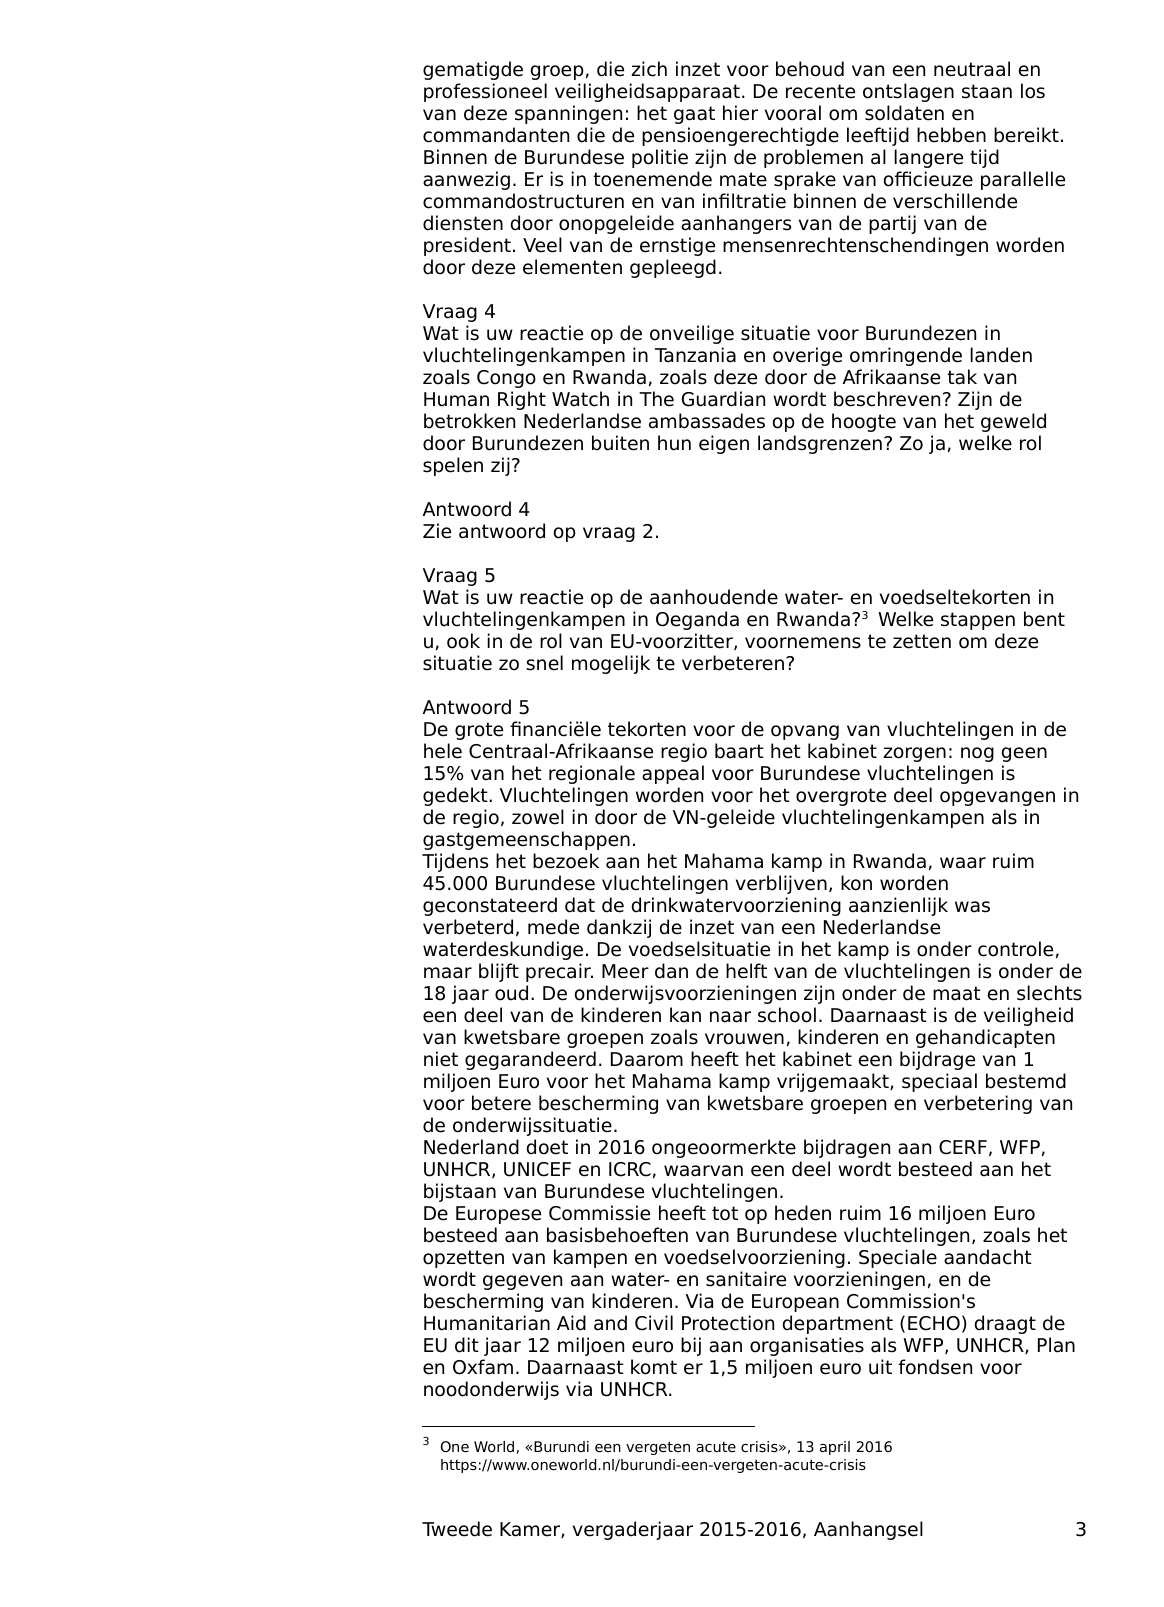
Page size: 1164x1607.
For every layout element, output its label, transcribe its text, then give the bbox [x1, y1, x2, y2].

text Vraag 5 [422, 565, 1087, 587]
text Nederland doet in 2016 ongeoormerkte bijdragen aan CERF, WFP, UNHCR, UNICEF en ICRC, waarvan een deel wordt besteed aan het bijstaan van Burundese vluchtelingen. [422, 1137, 1087, 1203]
text Vraag 4 [422, 301, 1087, 323]
text Wat is uw reactie op de aanhoudende water- en voedseltekorten in vluchtelingenkampen in Oeganda en Rwanda? Welke stappen bent u, ook in de rol van EU-voorzitter, voornemens te zetten om deze situatie zo snel mogelijk te verbeteren? [422, 587, 1087, 675]
text One World, «Burundi een vergeten acute crisis», 13 april 2016 https://www.oneworld.nl/burundi-een-vergeten-acute-crisis [422, 1435, 1087, 1474]
text Antwoord 5 [422, 697, 1087, 719]
text Tijdens het bezoek aan het Mahama kamp in Rwanda, waar ruim 45.000 Burundese vluchtelingen verblijven, kon worden geconstateerd dat de drinkwatervoorziening aanzienlijk was verbeterd, mede dankzij de inzet van een Nederlandse waterdeskundige. De voedselsituatie in het kamp is onder controle, maar blijft precair. Meer dan de helft van de vluchtelingen is onder de 18 jaar oud. De onderwijsvoorzieningen zijn onder de maat en slechts een deel van de kinderen kan naar school. Daarnaast is de veiligheid van kwetsbare groepen zoals vrouwen, kinderen en gehandicapten niet gegarandeerd. Daarom heeft het kabinet een bijdrage van 1 miljoen Euro voor het Mahama kamp vrijgemaakt, speciaal bestemd voor betere bescherming van kwetsbare groepen en verbetering van de onderwijssituatie. [422, 851, 1087, 1137]
text Antwoord 4 [422, 499, 1087, 521]
text Zie antwoord op vraag 2. [422, 521, 1087, 543]
text Binnen de Burundese politie zijn de problemen al langere tijd aanwezig. Er is in toenemende mate sprake van officieuze parallelle commandostructuren en van infiltratie binnen de verschillende diensten door onopgeleide aanhangers van de partij van de president. Veel van de ernstige mensenrechtenschendingen worden door deze elementen gepleegd. [422, 147, 1087, 279]
text Wat is uw reactie op de onveilige situatie voor Burundezen in vluchtelingenkampen in Tanzania en overige omringende landen zoals Congo en Rwanda, zoals deze door de Afrikaanse tak van Human Right Watch in The Guardian wordt beschreven? Zijn de betrokken Nederlandse ambassades op de hoogte van het geweld door Burundezen buiten hun eigen landsgrenzen? Zo ja, welke rol spelen zij? [422, 323, 1087, 477]
text gematigde groep, die zich inzet voor behoud van een neutraal en professioneel veiligheidsapparaat. De recente ontslagen staan los van deze spanningen: het gaat hier vooral om soldaten en commandanten die de pensioengerechtigde leeftijd hebben bereikt. [422, 59, 1087, 147]
text De Europese Commissie heeft tot op heden ruim 16 miljoen Euro besteed aan basisbehoeften van Burundese vluchtelingen, zoals het opzetten van kampen en voedselvoorziening. Speciale aandacht wordt gegeven aan water- en sanitaire voorzieningen, en de bescherming van kinderen. Via de European Commission's Humanitarian Aid and Civil Protection department (ECHO) draagt de EU dit jaar 12 miljoen euro bij aan organisaties als WFP, UNHCR, Plan en Oxfam. Daarnaast komt er 1,5 miljoen euro uit fondsen voor noodonderwijs via UNHCR. [422, 1203, 1087, 1401]
text De grote financiële tekorten voor de opvang van vluchtelingen in de hele Centraal-Afrikaanse regio baart het kabinet zorgen: nog geen 15% van het regionale appeal voor Burundese vluchtelingen is gedekt. Vluchtelingen worden voor het overgrote deel opgevangen in de regio, zowel in door de VN-geleide vluchtelingenkampen als in gastgemeenschappen. [422, 719, 1087, 851]
